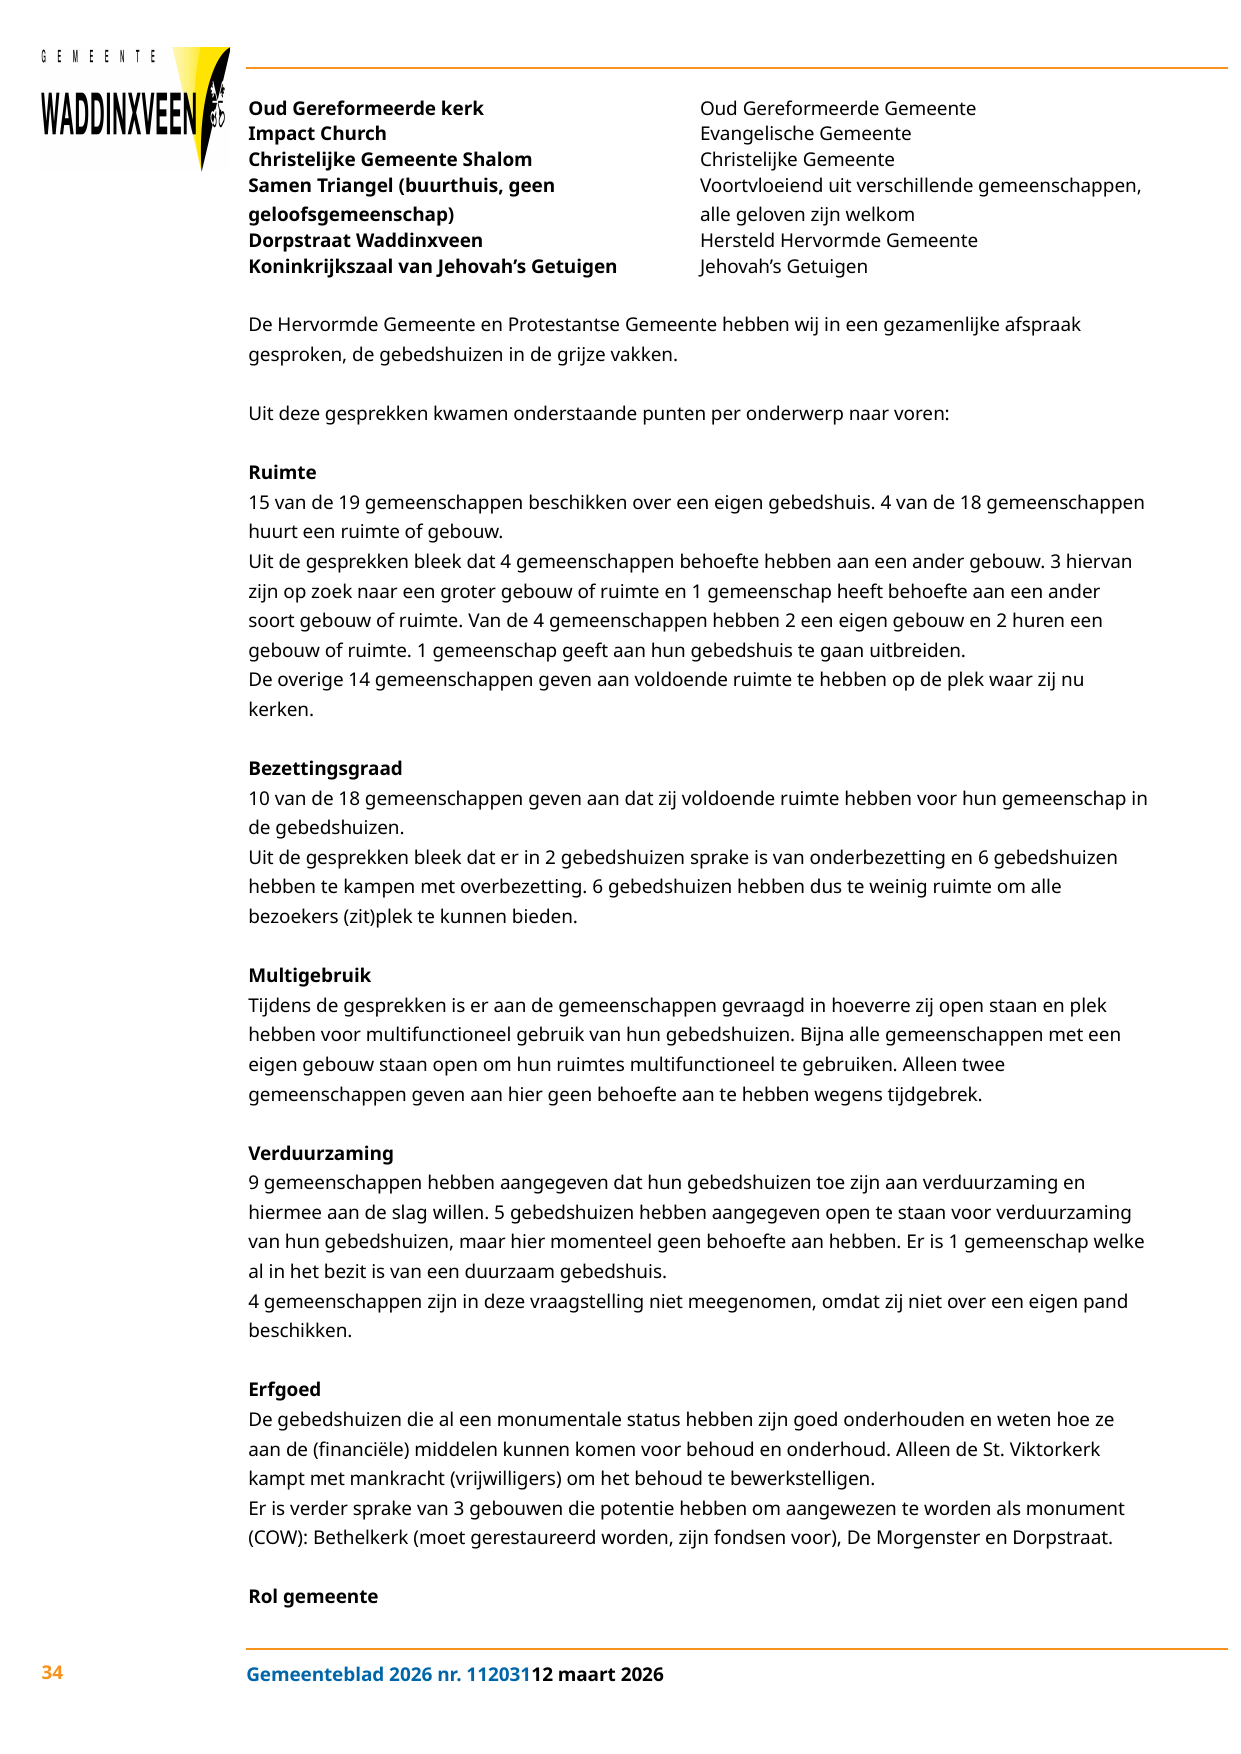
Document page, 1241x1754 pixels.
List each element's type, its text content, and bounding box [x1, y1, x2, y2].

text 4 gemeenschappen zijn in deze vraagstelling niet meegenomen, omdat zij niet over een eigen pand beschikken. [248, 1288, 1152, 1343]
table_cell Dorpstraat Waddinxveen [248, 227, 700, 253]
table_cell Evangelische Gemeente [700, 121, 1152, 146]
text Uit de gesprekken bleek dat er in 2 gebedshuizen sprake is van onderbezetting en 6 gebedshuizen hebben te kampen met overbezetting. 6 gebedshuizen hebben dus te weinig ruimte om alle bezoekers (zit)plek te kunnen bieden. [248, 844, 1152, 929]
table_cell Samen Triangel (buurthuis, geen geloofsgemeenschap) [248, 172, 700, 227]
table_cell Christelijke Gemeente [700, 146, 1152, 172]
text Uit deze gesprekken kwamen onderstaande punten per onderwerp naar voren: [248, 400, 1152, 426]
text De overige 14 gemeenschappen geven aan voldoende ruimte te hebben op de plek waar zij nu kerken. [248, 667, 1152, 722]
table_cell Christelijke Gemeente Shalom [248, 146, 700, 172]
picture [41, 47, 231, 172]
text Bezettingsgraad [248, 755, 1152, 781]
text 9 gemeenschappen hebben aangegeven dat hun gebedshuizen toe zijn aan verduurzaming en hiermee aan de slag willen. 5 gebedshuizen hebben aangegeven open te staan voor verduurzaming van hun gebedshuizen, maar hier momenteel geen behoefte aan hebben. Er is 1 gemeenschap welke al in het bezit is van een duurzaam gebedshuis. [248, 1169, 1152, 1284]
text Verduurzaming [248, 1140, 1152, 1166]
table_cell Jehovah’s Getuigen [700, 253, 1152, 279]
table_cell Koninkrijkszaal van Jehovah’s Getuigen [248, 253, 700, 279]
table_cell Voortvloeiend uit verschillende gemeenschappen, alle geloven zijn welkom [700, 172, 1152, 227]
text Er is verder sprake van 3 gebouwen die potentie hebben om aangewezen te worden als monument (COW): Bethelkerk (moet gerestaureerd worden, zijn fondsen voor), De Morgenster en Dorpstraat. [248, 1495, 1152, 1550]
text Tijdens de gesprekken is er aan de gemeenschappen gevraagd in hoeverre zij open staan en plek hebben voor multifunctioneel gebruik van hun gebedshuizen. Bijna alle gemeenschappen met een eigen gebouw staan open om hun ruimtes multifunctioneel te gebruiken. Alleen twee gemeenschappen geven aan hier geen behoefte aan te hebben wegens tijdgebrek. [248, 992, 1152, 1106]
table_cell Oud Gereformeerde kerk [248, 95, 700, 121]
text Uit de gesprekken bleek dat 4 gemeenschappen behoefte hebben aan een ander gebouw. 3 hiervan zijn op zoek naar een groter gebouw of ruimte en 1 gemeenschap heeft behoefte aan een ander soort gebouw of ruimte. Van de 4 gemeenschappen hebben 2 een eigen gebouw en 2 huren een gebouw of ruimte. 1 gemeenschap geeft aan hun gebedshuis te gaan uitbreiden. [248, 548, 1152, 663]
text Rol gemeente [248, 1584, 1152, 1609]
text Ruimte [248, 459, 1152, 485]
text Multigebruik [248, 962, 1152, 988]
text Erfgoed [248, 1377, 1152, 1402]
table_cell Hersteld Hervormde Gemeente [700, 227, 1152, 253]
text 15 van de 19 gemeenschappen beschikken over een eigen gebedshuis. 4 van de 18 gemeenschappen huurt een ruimte of gebouw. [248, 489, 1152, 544]
text De gebedshuizen die al een monumentale status hebben zijn goed onderhouden en weten hoe ze aan de (financiële) middelen kunnen komen voor behoud en onderhoud. Alleen de St. Viktorkerk kampt met mankracht (vrijwilligers) om het behoud te bewerkstelligen. [248, 1406, 1152, 1491]
table_cell Oud Gereformeerde Gemeente [700, 95, 1152, 121]
text 10 van de 18 gemeenschappen geven aan dat zij voldoende ruimte hebben voor hun gemeenschap in de gebedshuizen. [248, 785, 1152, 840]
text De Hervormde Gemeente en Protestantse Gemeente hebben wij in een gezamenlijke afspraak gesproken, de gebedshuizen in de grijze vakken. [248, 312, 1152, 367]
table_cell Impact Church [248, 121, 700, 146]
